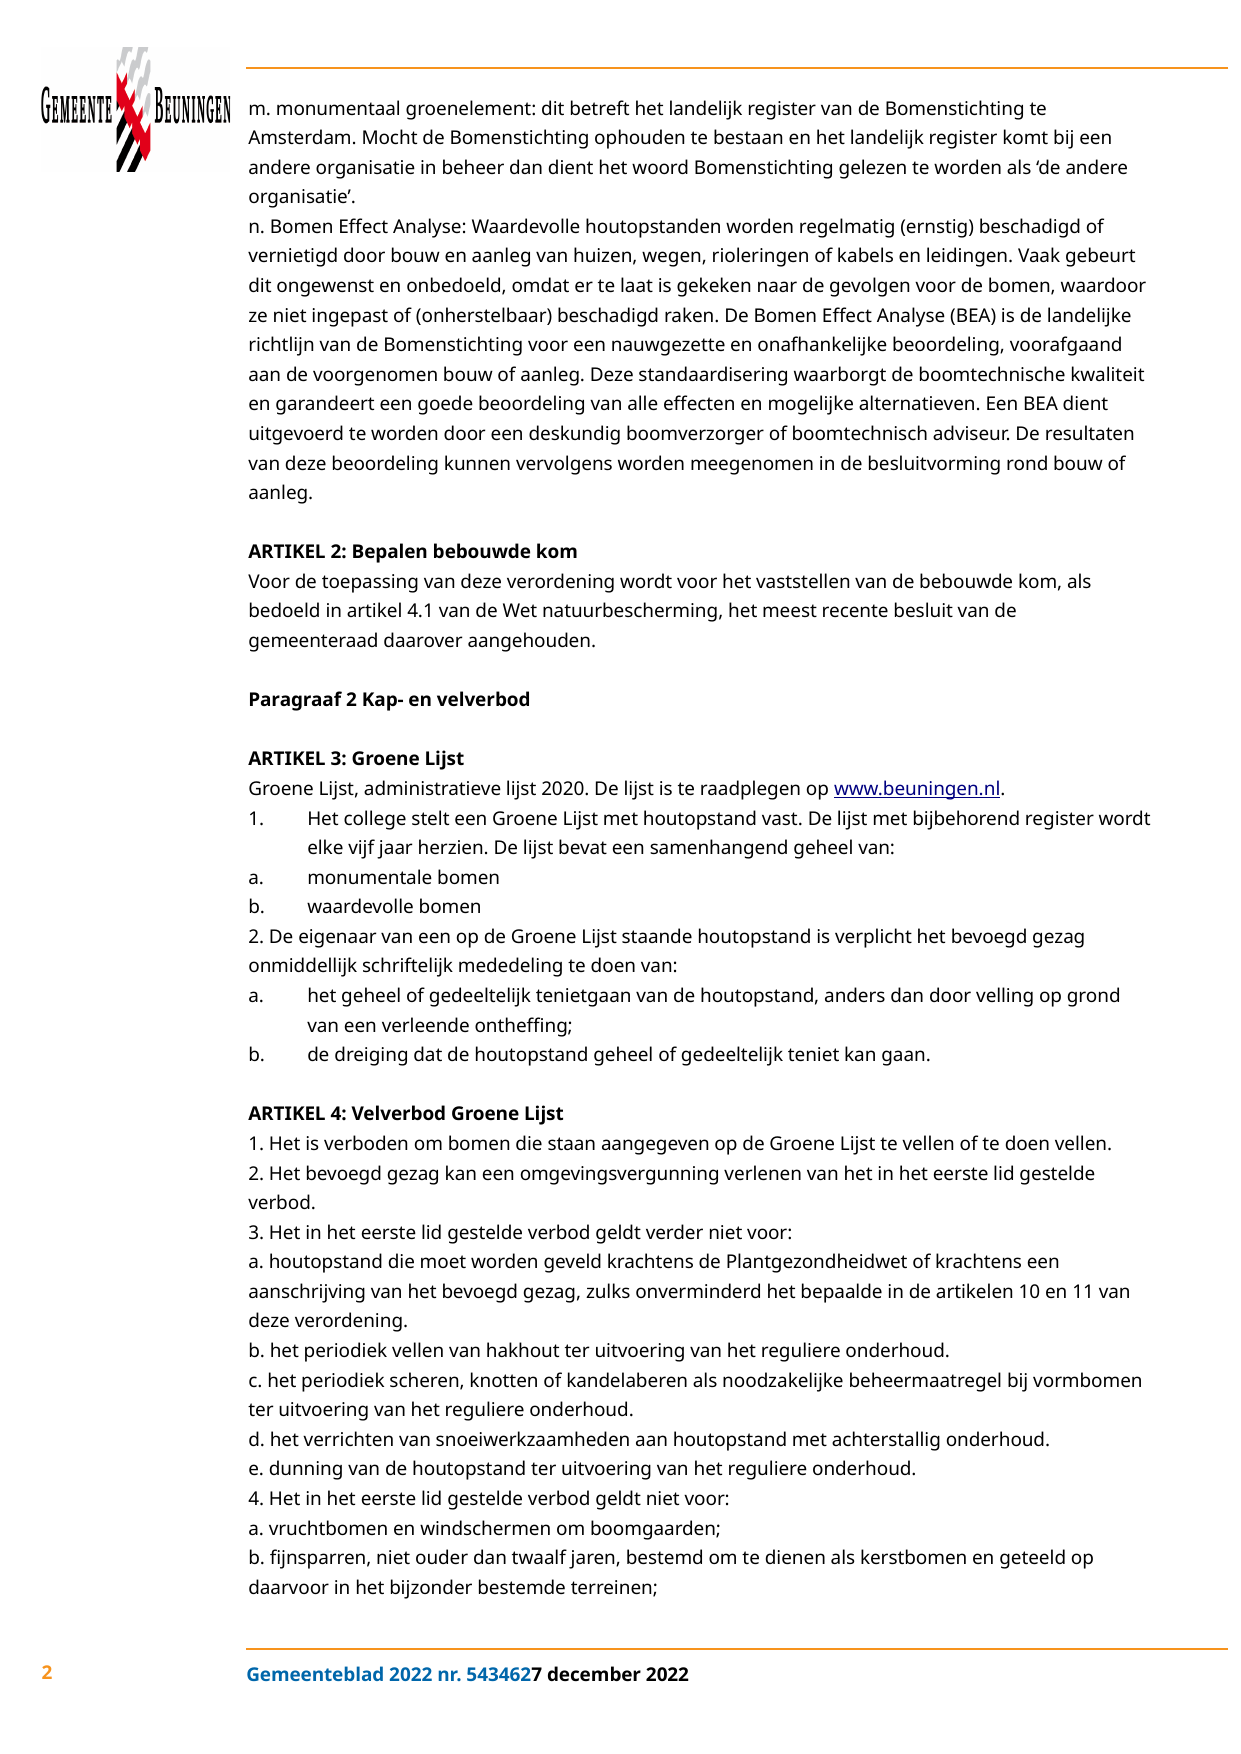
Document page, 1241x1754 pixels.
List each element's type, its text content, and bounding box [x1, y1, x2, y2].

list de dreiging dat de houtopstand geheel of gedeeltelijk teniet kan gaan. [248, 1041, 1152, 1067]
text d. het verrichten van snoeiwerkzaamheden aan houtopstand met achterstallig onderhoud. [248, 1426, 1152, 1452]
text ARTIKEL 2: Bepalen bebouwde kom [248, 538, 1152, 564]
text 2. Het bevoegd gezag kan een omgevingsvergunning verlenen van het in het eerste lid gestelde verbod. [248, 1160, 1152, 1215]
text b. het periodiek vellen van hakhout ter uitvoering van het reguliere onderhoud. [248, 1337, 1152, 1363]
picture [41, 47, 231, 172]
text a. houtopstand die moet worden geveld krachtens de Plantgezondheidwet of krachtens een aanschrijving van het bevoegd gezag, zulks onverminderd het bepaalde in de artikelen 10 en 11 van deze verordening. [248, 1248, 1152, 1333]
text ARTIKEL 4: Velverbod Groene Lijst [248, 1101, 1152, 1126]
text n. Bomen Effect Analyse: Waardevolle houtopstanden worden regelmatig (ernstig) beschadigd of vernietigd door bouw en aanleg van huizen, wegen, rioleringen of kabels en leidingen. Vaak gebeurt dit ongewenst en onbedoeld, omdat er te laat is gekeken naar de gevolgen voor de bomen, waardoor ze niet ingepast of (onherstelbaar) beschadigd raken. De Bomen Effect Analyse (BEA) is de landelijke richtlijn van de Bomenstichting voor een nauwgezette en onafhankelijke beoordeling, voorafgaand aan de voorgenomen bouw of aanleg. Deze standaardisering waarborgt de boomtechnische kwaliteit en garandeert een goede beoordeling van alle effecten en mogelijke alternatieven. Een BEA dient uitgevoerd te worden door een deskundig boomverzorger of boomtechnisch adviseur. De resultaten van deze beoordeling kunnen vervolgens worden meegenomen in de besluitvorming rond bouw of aanleg. [248, 213, 1152, 505]
text m. monumentaal groenelement: dit betreft het landelijk register van de Bomenstichting te Amsterdam. Mocht de Bomenstichting ophouden te bestaan en het landelijk register komt bij een andere organisatie in beheer dan dient het woord Bomenstichting gelezen te worden als ‘de andere organisatie’. [248, 95, 1152, 209]
text c. het periodiek scheren, knotten of kandelaberen als noodzakelijke beheermaatregel bij vormbomen ter uitvoering van het reguliere onderhoud. [248, 1367, 1152, 1422]
text 1. Het is verboden om bomen die staan aangegeven op de Groene Lijst te vellen of te doen vellen. [248, 1130, 1152, 1156]
list het geheel of gedeeltelijk tenietgaan van de houtopstand, anders dan door velling op grond van een verleende ontheffing; [248, 982, 1152, 1038]
text Groene Lijst, administratieve lijst 2020. De lijst is te raadplegen op www.beuningen.nl. [248, 775, 1152, 801]
list waardevolle bomen [248, 893, 1152, 919]
text 3. Het in het eerste lid gestelde verbod geldt verder niet voor: [248, 1219, 1152, 1245]
text 4. Het in het eerste lid gestelde verbod geldt niet voor: [248, 1485, 1152, 1511]
text Paragraaf 2 Kap- en velverbod [248, 686, 1152, 712]
text a. vruchtbomen en windschermen om boomgaarden; [248, 1515, 1152, 1541]
text e. dunning van de houtopstand ter uitvoering van het reguliere onderhoud. [248, 1456, 1152, 1481]
text ARTIKEL 3: Groene Lijst [248, 746, 1152, 771]
list monumentale bomen [248, 864, 1152, 890]
text Voor de toepassing van deze verordening wordt voor het vaststellen van de bebouwde kom, als bedoeld in artikel 4.1 van de Wet natuurbescherming, het meest recente besluit van de gemeenteraad daarover aangehouden. [248, 568, 1152, 653]
text b. fijnsparren, niet ouder dan twaalf jaren, bestemd om te dienen als kerstbomen en geteeld op daarvoor in het bijzonder bestemde terreinen; [248, 1544, 1152, 1600]
text 2. De eigenaar van een op de Groene Lijst staande houtopstand is verplicht het bevoegd gezag onmiddellijk schriftelijk mededeling te doen van: [248, 923, 1152, 978]
list Het college stelt een Groene Lijst met houtopstand vast. De lijst met bijbehorend register wordt elke vijf jaar herzien. De lijst bevat een samenhangend geheel van: [248, 805, 1152, 860]
